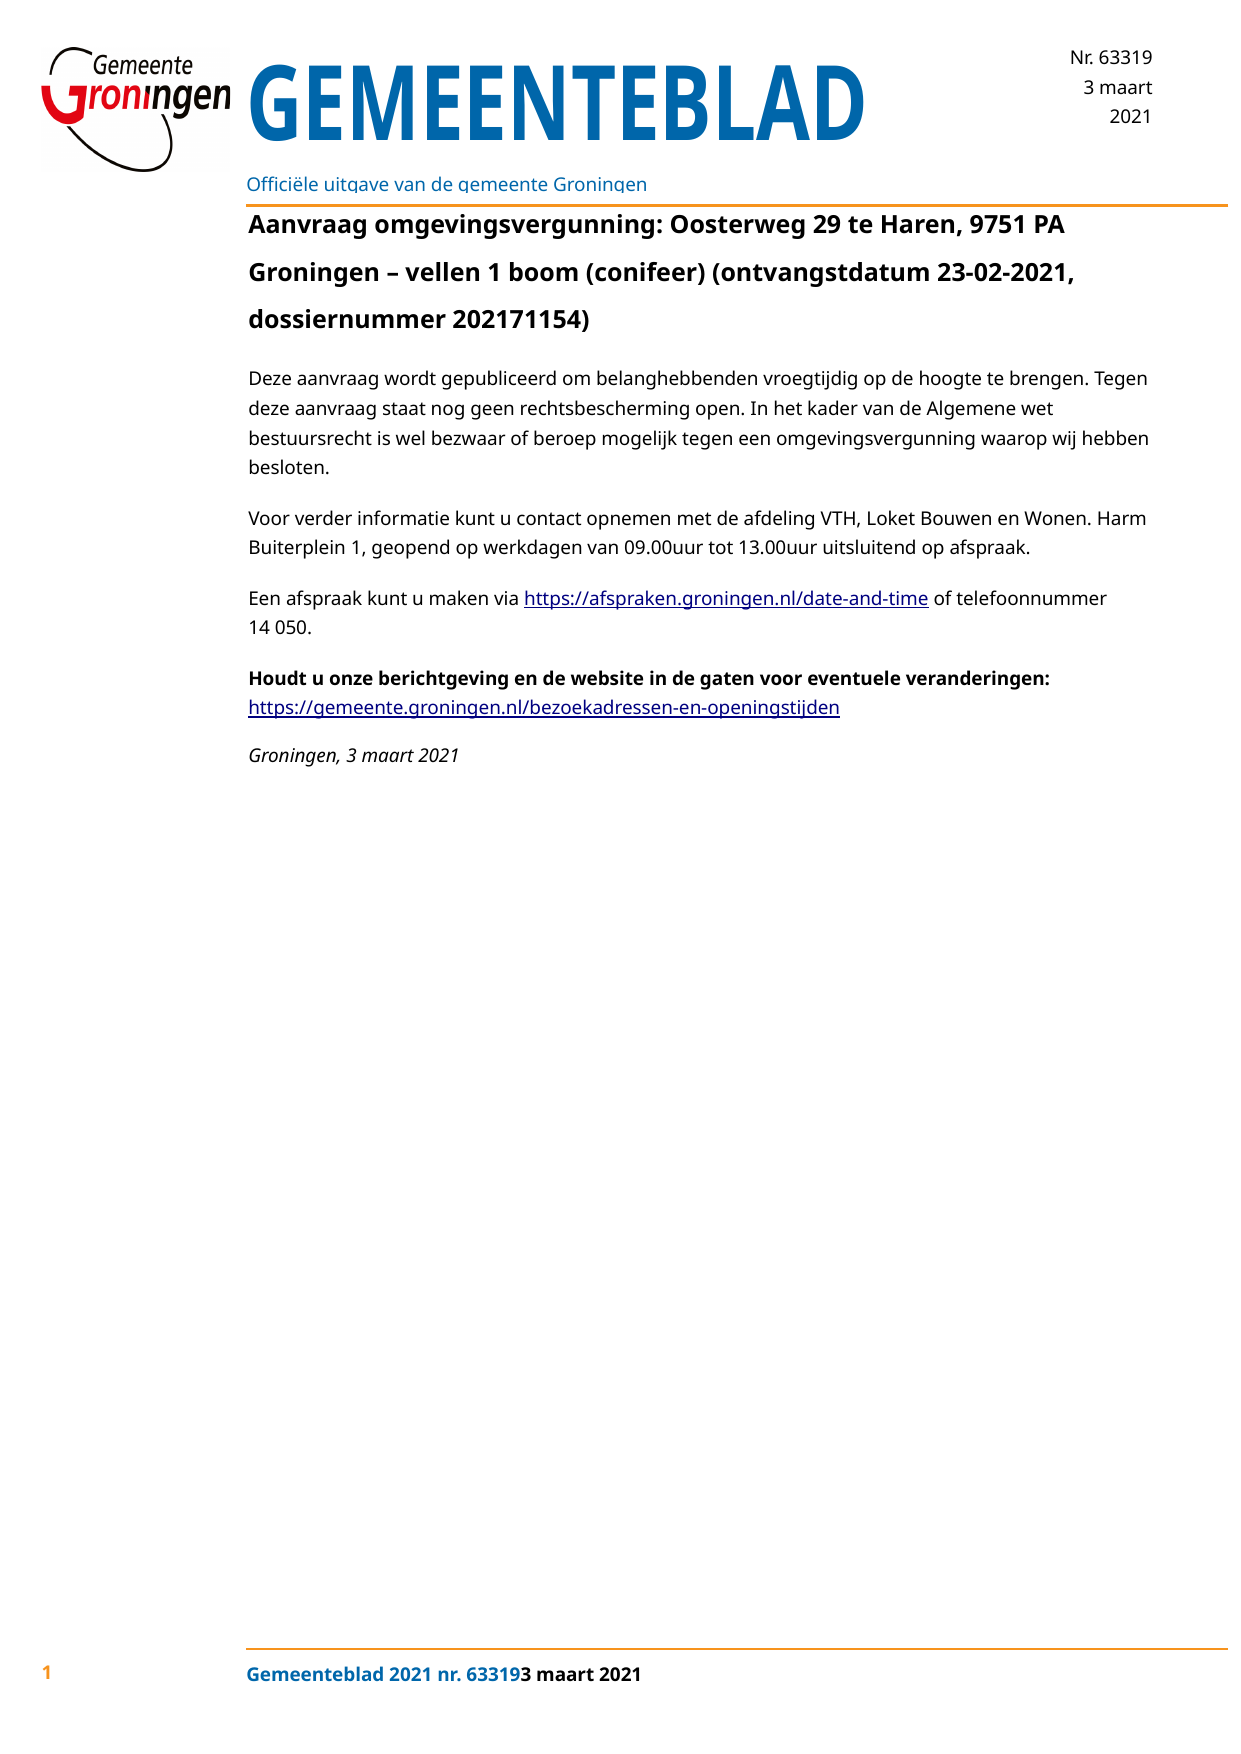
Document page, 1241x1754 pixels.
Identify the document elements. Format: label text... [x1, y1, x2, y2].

text Een afspraak kunt u maken via https://afspraken.groningen.nl/date-and-time of telefoonnummer 14 050. [248, 585, 1152, 640]
text Houdt u onze berichtgeving en de website in de gaten voor eventuele veranderingen: https://gemeente.groningen.nl/bezoekadressen-en-openingstijden [248, 665, 1152, 720]
text Voor verder informatie kunt u contact opnemen met de afdeling VTH, Loket Bouwen en Wonen. Harm Buiterplein 1, geopend op werkdagen van 09.00uur tot 13.00uur uitsluitend op afspraak. [248, 505, 1152, 560]
text Deze aanvraag wordt gepubliceerd om belanghebbenden vroegtijdig op de hoogte te brengen. Tegen deze aanvraag staat nog geen rechtsbescherming open. In het kader van de Algemene wet bestuursrecht is wel bezwaar of beroep mogelijk tegen een omgevingsvergunning waarop wij hebben besloten. [248, 366, 1152, 480]
picture [41, 47, 231, 172]
text Groningen, 3 maart 2021 [248, 742, 1152, 768]
text Aanvraag omgevingsvergunning: Oosterweg 29 te Haren, 9751 PA Groningen – vellen 1 boom (conifeer) (ontvangstdatum 23-02-2021, dossiernummer 202171154) [248, 207, 1152, 336]
